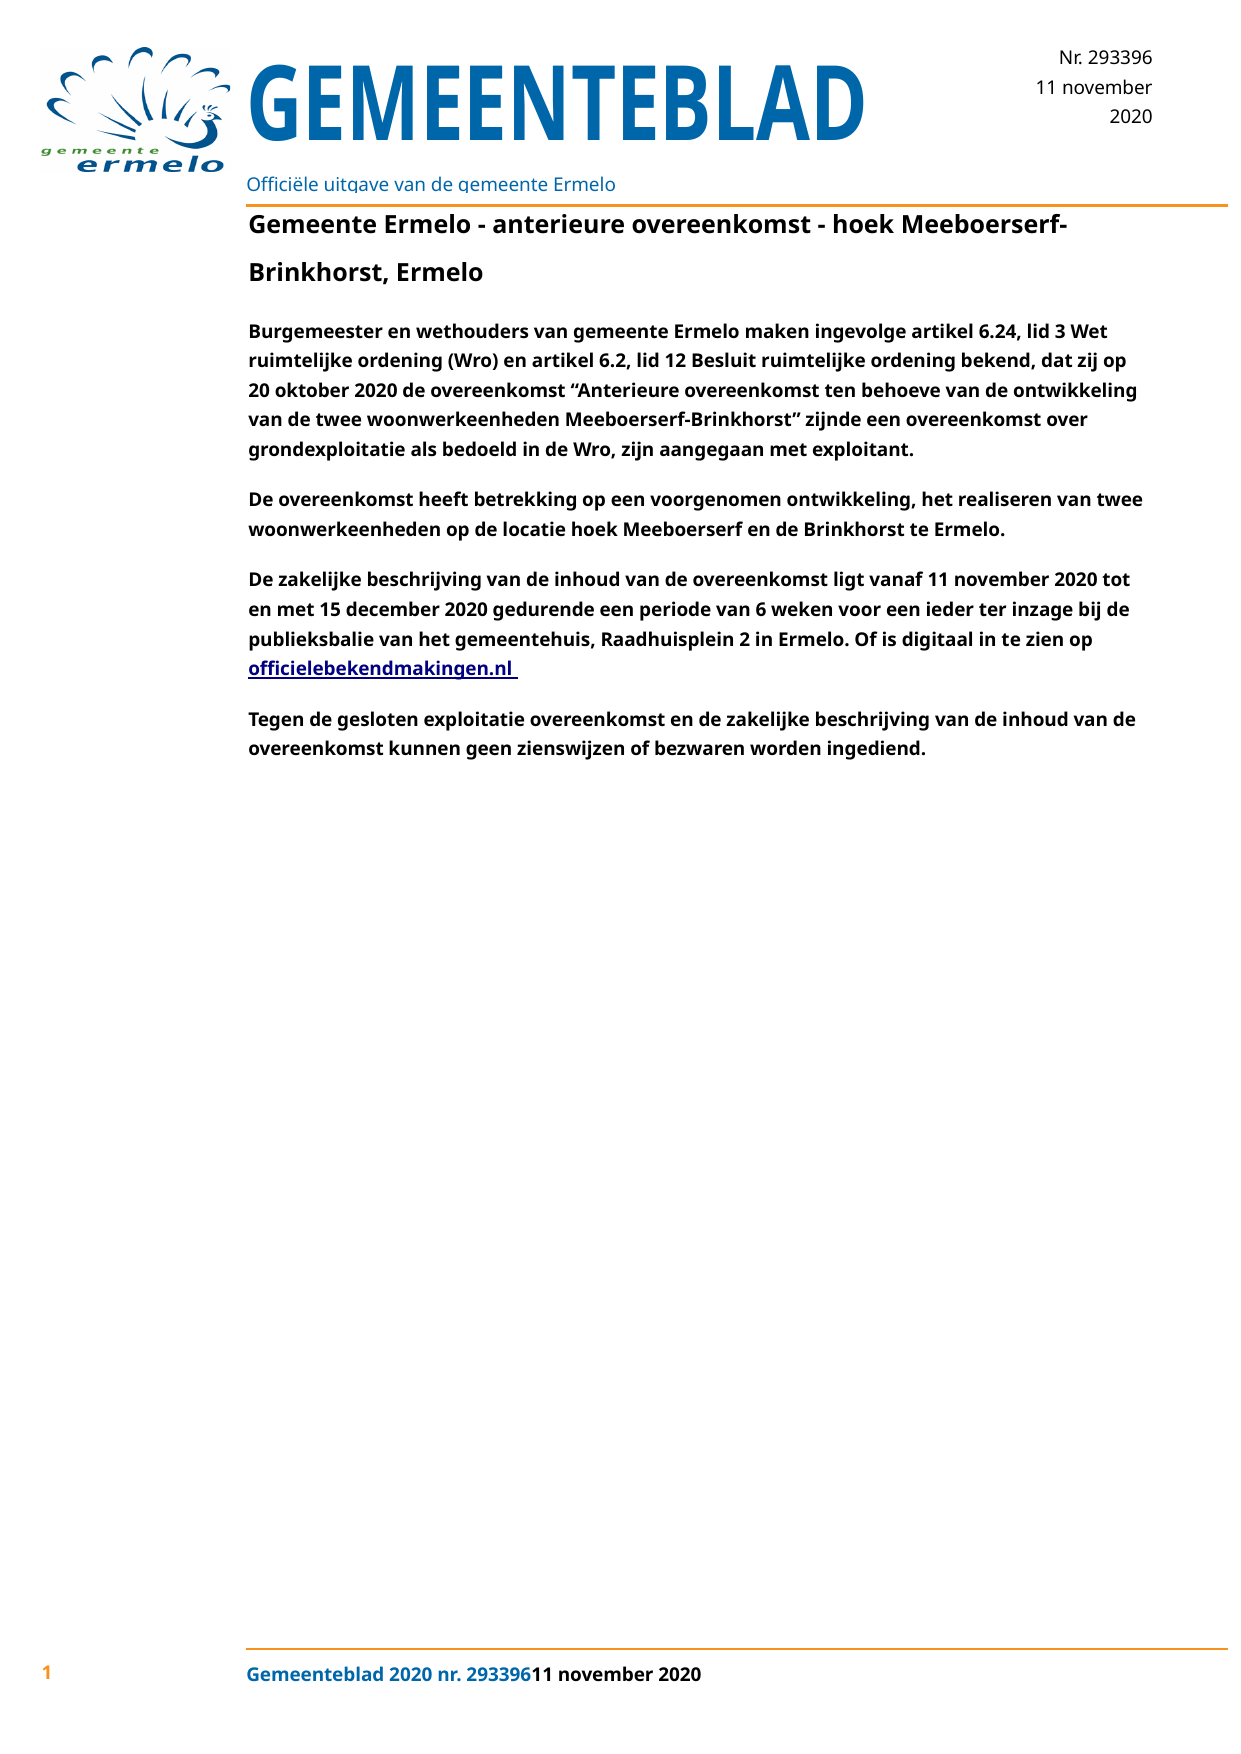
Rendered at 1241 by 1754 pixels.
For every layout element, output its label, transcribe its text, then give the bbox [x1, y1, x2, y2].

text Tegen de gesloten exploitatie overeenkomst en de zakelijke beschrijving van de inhoud van de overeenkomst kunnen geen zienswijzen of bezwaren worden ingediend. [248, 706, 1152, 761]
text Gemeente Ermelo - anterieure overeenkomst - hoek Meeboerserf-Brinkhorst, Ermelo [248, 207, 1152, 288]
picture [41, 47, 231, 172]
text Burgemeester en wethouders van gemeente Ermelo maken ingevolge artikel 6.24, lid 3 Wet ruimtelijke ordening (Wro) en artikel 6.2, lid 12 Besluit ruimtelijke ordening bekend, dat zij op 20 oktober 2020 de overeenkomst “Anterieure overeenkomst ten behoeve van de ontwikkeling van de twee woonwerkeenheden Meeboerserf-Brinkhorst” zijnde een overeenkomst over grondexploitatie als bedoeld in de Wro, zijn aangegaan met exploitant. [248, 318, 1152, 462]
text De zakelijke beschrijving van de inhoud van de overeenkomst ligt vanaf 11 november 2020 tot en met 15 december 2020 gedurende een periode van 6 weken voor een ieder ter inzage bij de publieksbalie van het gemeentehuis, Raadhuisplein 2 in Ermelo. Of is digitaal in te zien op officielebekendmakingen.nl [248, 567, 1152, 681]
text De overeenkomst heeft betrekking op een voorgenomen ontwikkeling, het realiseren van twee woonwerkeenheden op de locatie hoek Meeboerserf en de Brinkhorst te Ermelo. [248, 487, 1152, 542]
